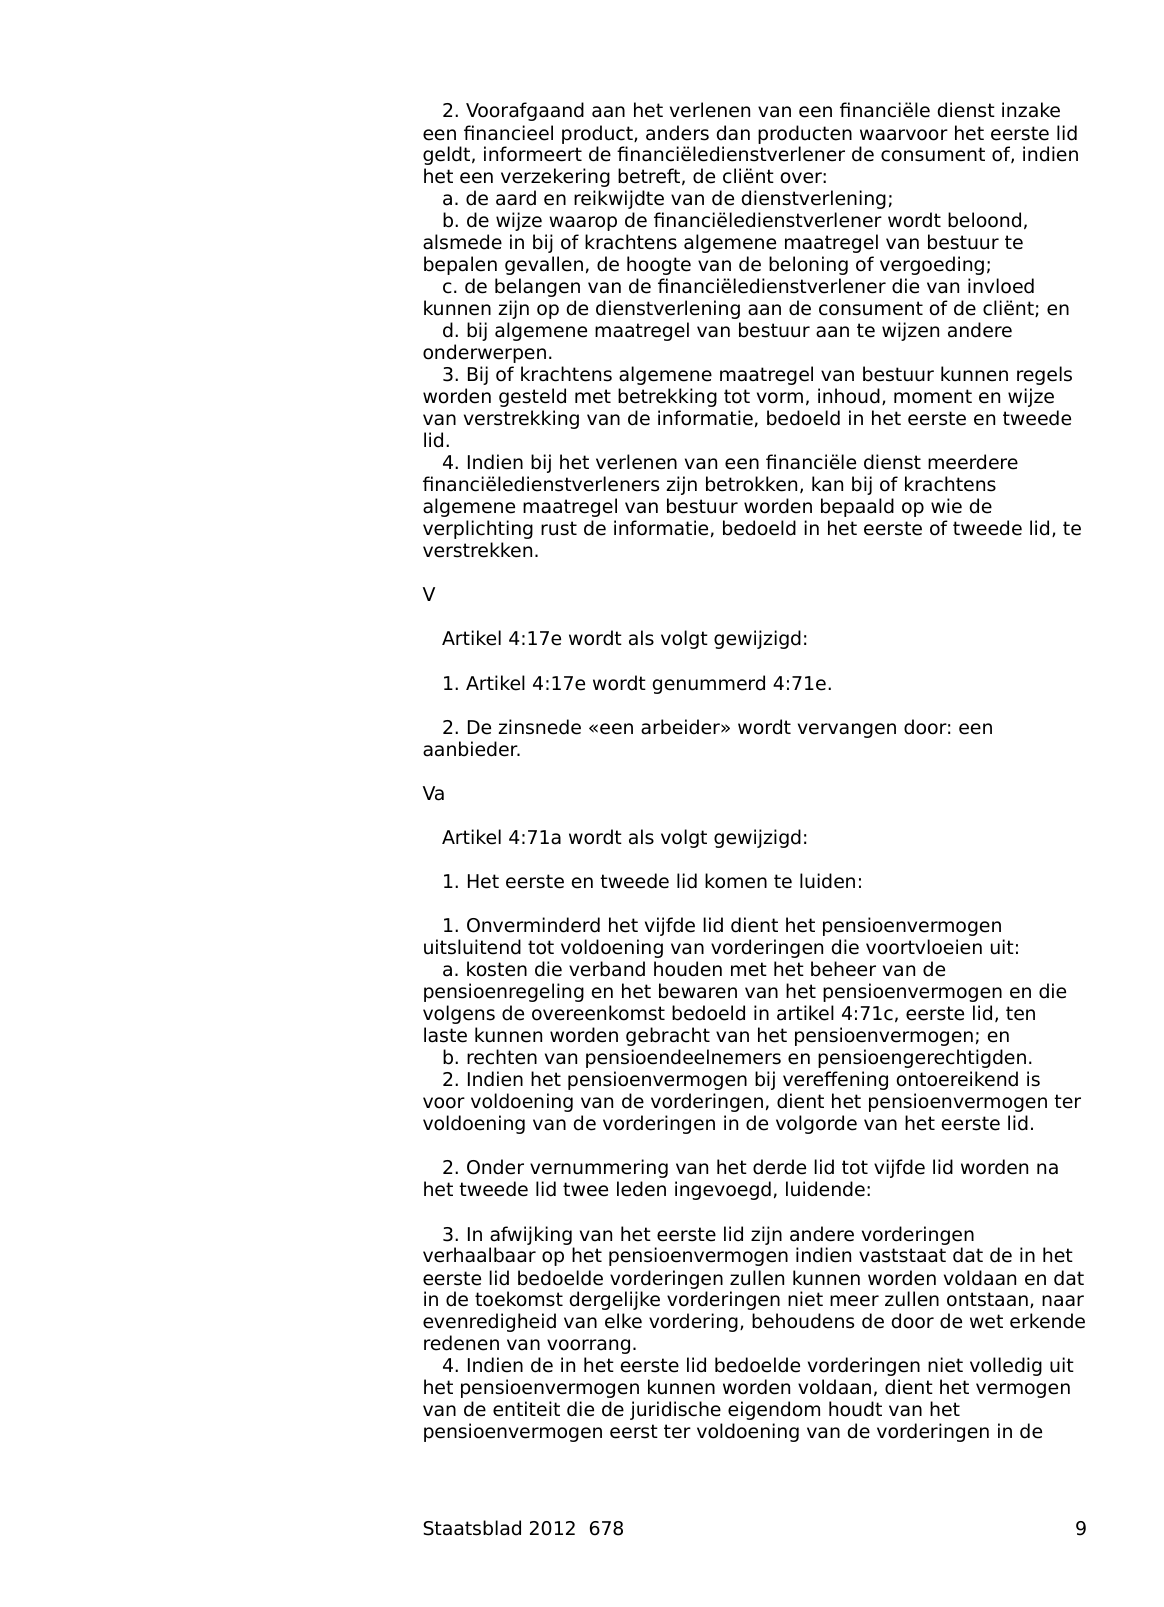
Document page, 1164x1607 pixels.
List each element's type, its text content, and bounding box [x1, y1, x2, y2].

text b. de wijze waarop de financiëledienstverlener wordt beloond, alsmede in bij of krachtens algemene maatregel van bestuur te bepalen gevallen, de hoogte van de beloning of vergoeding; [422, 210, 1087, 276]
text c. de belangen van de financiëledienstverlener die van invloed kunnen zijn op de dienstverlening aan de consument of de cliënt; en [422, 276, 1087, 320]
text Artikel 4:71a wordt als volgt gewijzigd: [422, 827, 1087, 849]
text 2. Onder vernummering van het derde lid tot vijfde lid worden na het tweede lid twee leden ingevoegd, luidende: [422, 1157, 1087, 1201]
text b. rechten van pensioendeelnemers en pensioengerechtigden. [422, 1047, 1087, 1069]
text V [422, 584, 1087, 606]
text a. kosten die verband houden met het beheer van de pensioenregeling en het bewaren van het pensioenvermogen en die volgens de overeenkomst bedoeld in artikel 4:71c, eerste lid, ten laste kunnen worden gebracht van het pensioenvermogen; en [422, 959, 1087, 1047]
text 2. Indien het pensioenvermogen bij vereffening ontoereikend is voor voldoening van de vorderingen, dient het pensioenvermogen ter voldoening van de vorderingen in de volgorde van het eerste lid. [422, 1069, 1087, 1135]
text 1. Artikel 4:17e wordt genummerd 4:71e. [422, 672, 1087, 694]
text 1. Onverminderd het vijfde lid dient het pensioenvermogen uitsluitend tot voldoening van vorderingen die voortvloeien uit: [422, 915, 1087, 959]
text Artikel 4:17e wordt als volgt gewijzigd: [422, 628, 1087, 650]
text a. de aard en reikwijdte van de dienstverlening; [422, 188, 1087, 210]
text d. bij algemene maatregel van bestuur aan te wijzen andere onderwerpen. [422, 320, 1087, 364]
text 4. Indien de in het eerste lid bedoelde vorderingen niet volledig uit het pensioenvermogen kunnen worden voldaan, dient het vermogen van de entiteit die de juridische eigendom houdt van het pensioenvermogen eerst ter voldoening van de vorderingen in de [422, 1355, 1087, 1443]
text 2. De zinsnede «een arbeider» wordt vervangen door: een aanbieder. [422, 717, 1087, 761]
text 3. Bij of krachtens algemene maatregel van bestuur kunnen regels worden gesteld met betrekking tot vorm, inhoud, moment en wijze van verstrekking van de informatie, bedoeld in het eerste en tweede lid. [422, 364, 1087, 452]
text 1. Het eerste en tweede lid komen te luiden: [422, 871, 1087, 893]
text 3. In afwijking van het eerste lid zijn andere vorderingen verhaalbaar op het pensioenvermogen indien vaststaat dat de in het eerste lid bedoelde vorderingen zullen kunnen worden voldaan en dat in de toekomst dergelijke vorderingen niet meer zullen ontstaan, naar evenredigheid van elke vordering, behoudens de door de wet erkende redenen van voorrang. [422, 1223, 1087, 1355]
text 4. Indien bij het verlenen van een financiële dienst meerdere financiëledienstverleners zijn betrokken, kan bij of krachtens algemene maatregel van bestuur worden bepaald op wie de verplichting rust de informatie, bedoeld in het eerste of tweede lid, te verstrekken. [422, 452, 1087, 562]
text 2. Voorafgaand aan het verlenen van een financiële dienst inzake een financieel product, anders dan producten waarvoor het eerste lid geldt, informeert de financiëledienstverlener de consument of, indien het een verzekering betreft, de cliënt over: [422, 100, 1087, 188]
text Va [422, 783, 1087, 805]
